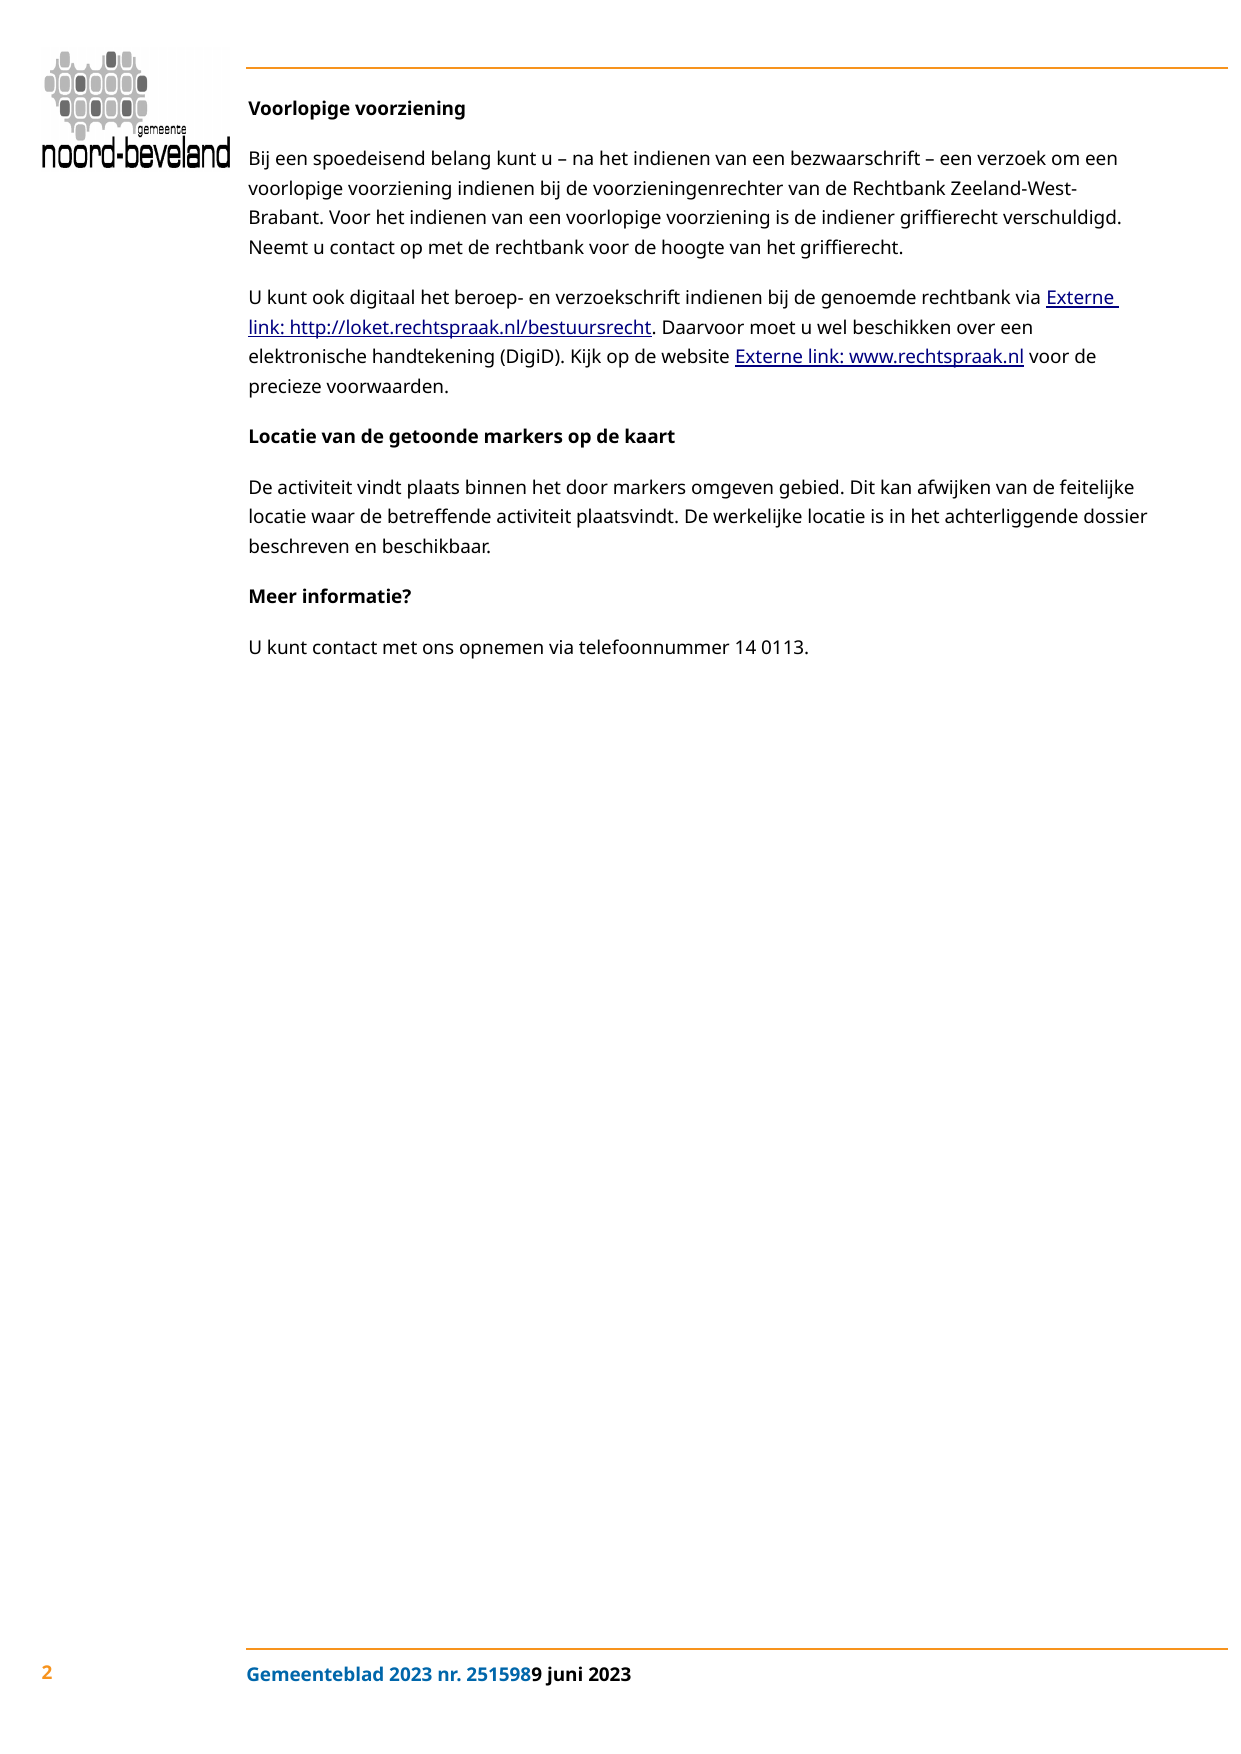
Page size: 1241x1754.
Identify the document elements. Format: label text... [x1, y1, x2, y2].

text U kunt ook digitaal het beroep- en verzoekschrift indienen bij de genoemde rechtbank via Externe link: http://loket.rechtspraak.nl/bestuursrecht. Daarvoor moet u wel beschikken over een elektronische handtekening (DigiD). Kijk op de website Externe link: www.rechtspraak.nl voor de precieze voorwaarden. [248, 284, 1152, 399]
text Locatie van de getoonde markers op de kaart [248, 423, 1152, 449]
text U kunt contact met ons opnemen via telefoonnummer 14 0113. [248, 634, 1152, 660]
text De activiteit vindt plaats binnen het door markers omgeven gebied. Dit kan afwijken van de feitelijke locatie waar de betreffende activiteit plaatsvindt. De werkelijke locatie is in het achterliggende dossier beschreven en beschikbaar. [248, 474, 1152, 559]
text Voorlopige voorziening [248, 95, 1152, 121]
picture [41, 47, 231, 172]
text Bij een spoedeisend belang kunt u – na het indienen van een bezwaarschrift – een verzoek om een voorlopige voorziening indienen bij de voorzieningenrechter van de Rechtbank Zeeland-West-Brabant. Voor het indienen van een voorlopige voorziening is de indiener griffierecht verschuldigd. Neemt u contact op met de rechtbank voor de hoogte van het griffierecht. [248, 145, 1152, 260]
text Meer informatie? [248, 583, 1152, 609]
